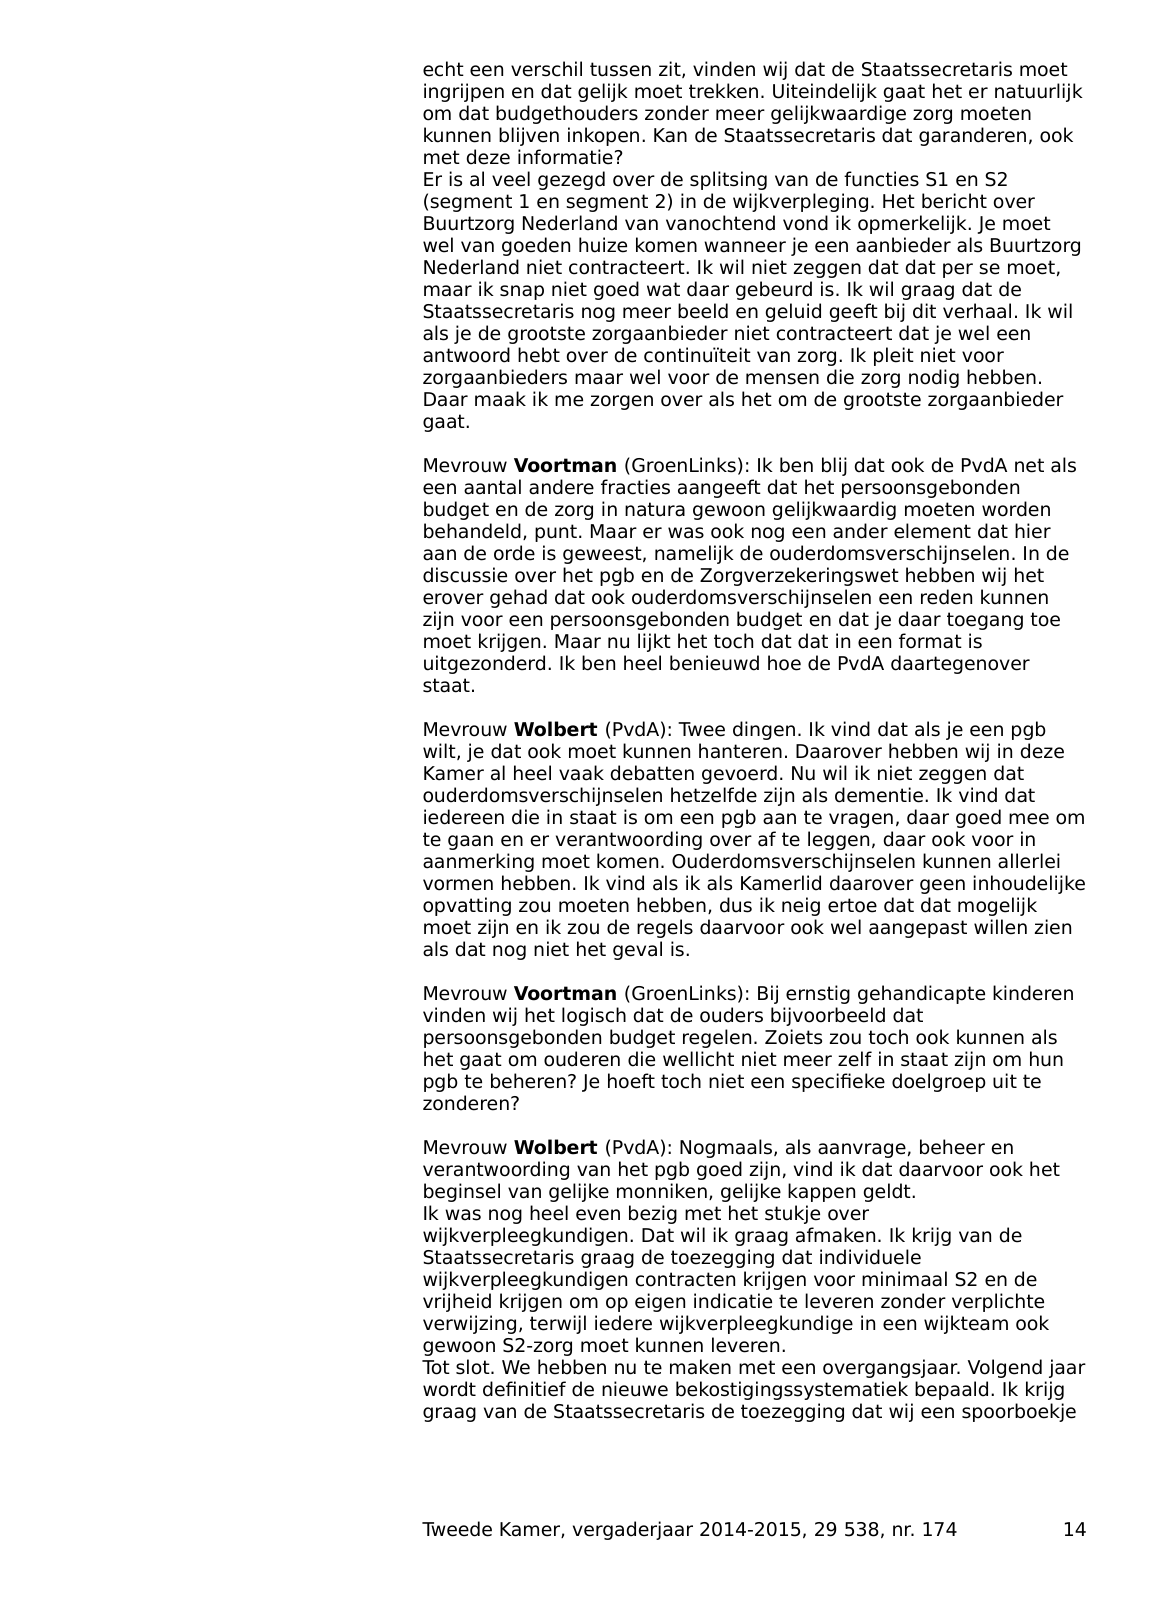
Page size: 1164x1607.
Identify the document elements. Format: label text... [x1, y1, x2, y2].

text Er is al veel gezegd over de splitsing van de functies S1 en S2 (segment 1 en segment 2) in de wijkverpleging. Het bericht over Buurtzorg Nederland van vanochtend vond ik opmerkelijk. Je moet wel van goeden huize komen wanneer je een aanbieder als Buurtzorg Nederland niet contracteert. Ik wil niet zeggen dat dat per se moet, maar ik snap niet goed wat daar gebeurd is. Ik wil graag dat de Staatssecretaris nog meer beeld en geluid geeft bij dit verhaal. Ik wil als je de grootste zorgaanbieder niet contracteert dat je wel een antwoord hebt over de continuïteit van zorg. Ik pleit niet voor zorgaanbieders maar wel voor de mensen die zorg nodig hebben. Daar maak ik me zorgen over als het om de grootste zorgaanbieder gaat. [422, 169, 1087, 433]
text Mevrouw Wolbert (PvdA): Twee dingen. Ik vind dat als je een pgb wilt, je dat ook moet kunnen hanteren. Daarover hebben wij in deze Kamer al heel vaak debatten gevoerd. Nu wil ik niet zeggen dat ouderdomsverschijnselen hetzelfde zijn als dementie. Ik vind dat iedereen die in staat is om een pgb aan te vragen, daar goed mee om te gaan en er verantwoording over af te leggen, daar ook voor in aanmerking moet komen. Ouderdomsverschijnselen kunnen allerlei vormen hebben. Ik vind als ik als Kamerlid daarover geen inhoudelijke opvatting zou moeten hebben, dus ik neig ertoe dat dat mogelijk moet zijn en ik zou de regels daarvoor ook wel aangepast willen zien als dat nog niet het geval is. [422, 719, 1087, 961]
text Mevrouw Voortman (GroenLinks): Ik ben blij dat ook de PvdA net als een aantal andere fracties aangeeft dat het persoonsgebonden budget en de zorg in natura gewoon gelijkwaardig moeten worden behandeld, punt. Maar er was ook nog een ander element dat hier aan de orde is geweest, namelijk de ouderdomsverschijnselen. In de discussie over het pgb en de Zorgverzekeringswet hebben wij het erover gehad dat ook ouderdomsverschijnselen een reden kunnen zijn voor een persoonsgebonden budget en dat je daar toegang toe moet krijgen. Maar nu lijkt het toch dat dat in een format is uitgezonderd. Ik ben heel benieuwd hoe de PvdA daartegenover staat. [422, 455, 1087, 697]
text Tot slot. We hebben nu te maken met een overgangsjaar. Volgend jaar wordt definitief de nieuwe bekostigingssystematiek bepaald. Ik krijg graag van de Staatssecretaris de toezegging dat wij een spoorboekje [422, 1357, 1087, 1423]
text Mevrouw Wolbert (PvdA): Nogmaals, als aanvrage, beheer en verantwoording van het pgb goed zijn, vind ik dat daarvoor ook het beginsel van gelijke monniken, gelijke kappen geldt. [422, 1137, 1087, 1203]
text Mevrouw Voortman (GroenLinks): Bij ernstig gehandicapte kinderen vinden wij het logisch dat de ouders bijvoorbeeld dat persoonsgebonden budget regelen. Zoiets zou toch ook kunnen als het gaat om ouderen die wellicht niet meer zelf in staat zijn om hun pgb te beheren? Je hoeft toch niet een specifieke doelgroep uit te zonderen? [422, 983, 1087, 1115]
text Ik was nog heel even bezig met het stukje over wijkverpleegkundigen. Dat wil ik graag afmaken. Ik krijg van de Staatssecretaris graag de toezegging dat individuele wijkverpleegkundigen contracten krijgen voor minimaal S2 en de vrijheid krijgen om op eigen indicatie te leveren zonder verplichte verwijzing, terwijl iedere wijkverpleegkundige in een wijkteam ook gewoon S2-zorg moet kunnen leveren. [422, 1203, 1087, 1357]
text echt een verschil tussen zit, vinden wij dat de Staatssecretaris moet ingrijpen en dat gelijk moet trekken. Uiteindelijk gaat het er natuurlijk om dat budgethouders zonder meer gelijkwaardige zorg moeten kunnen blijven inkopen. Kan de Staatssecretaris dat garanderen, ook met deze informatie? [422, 59, 1087, 169]
